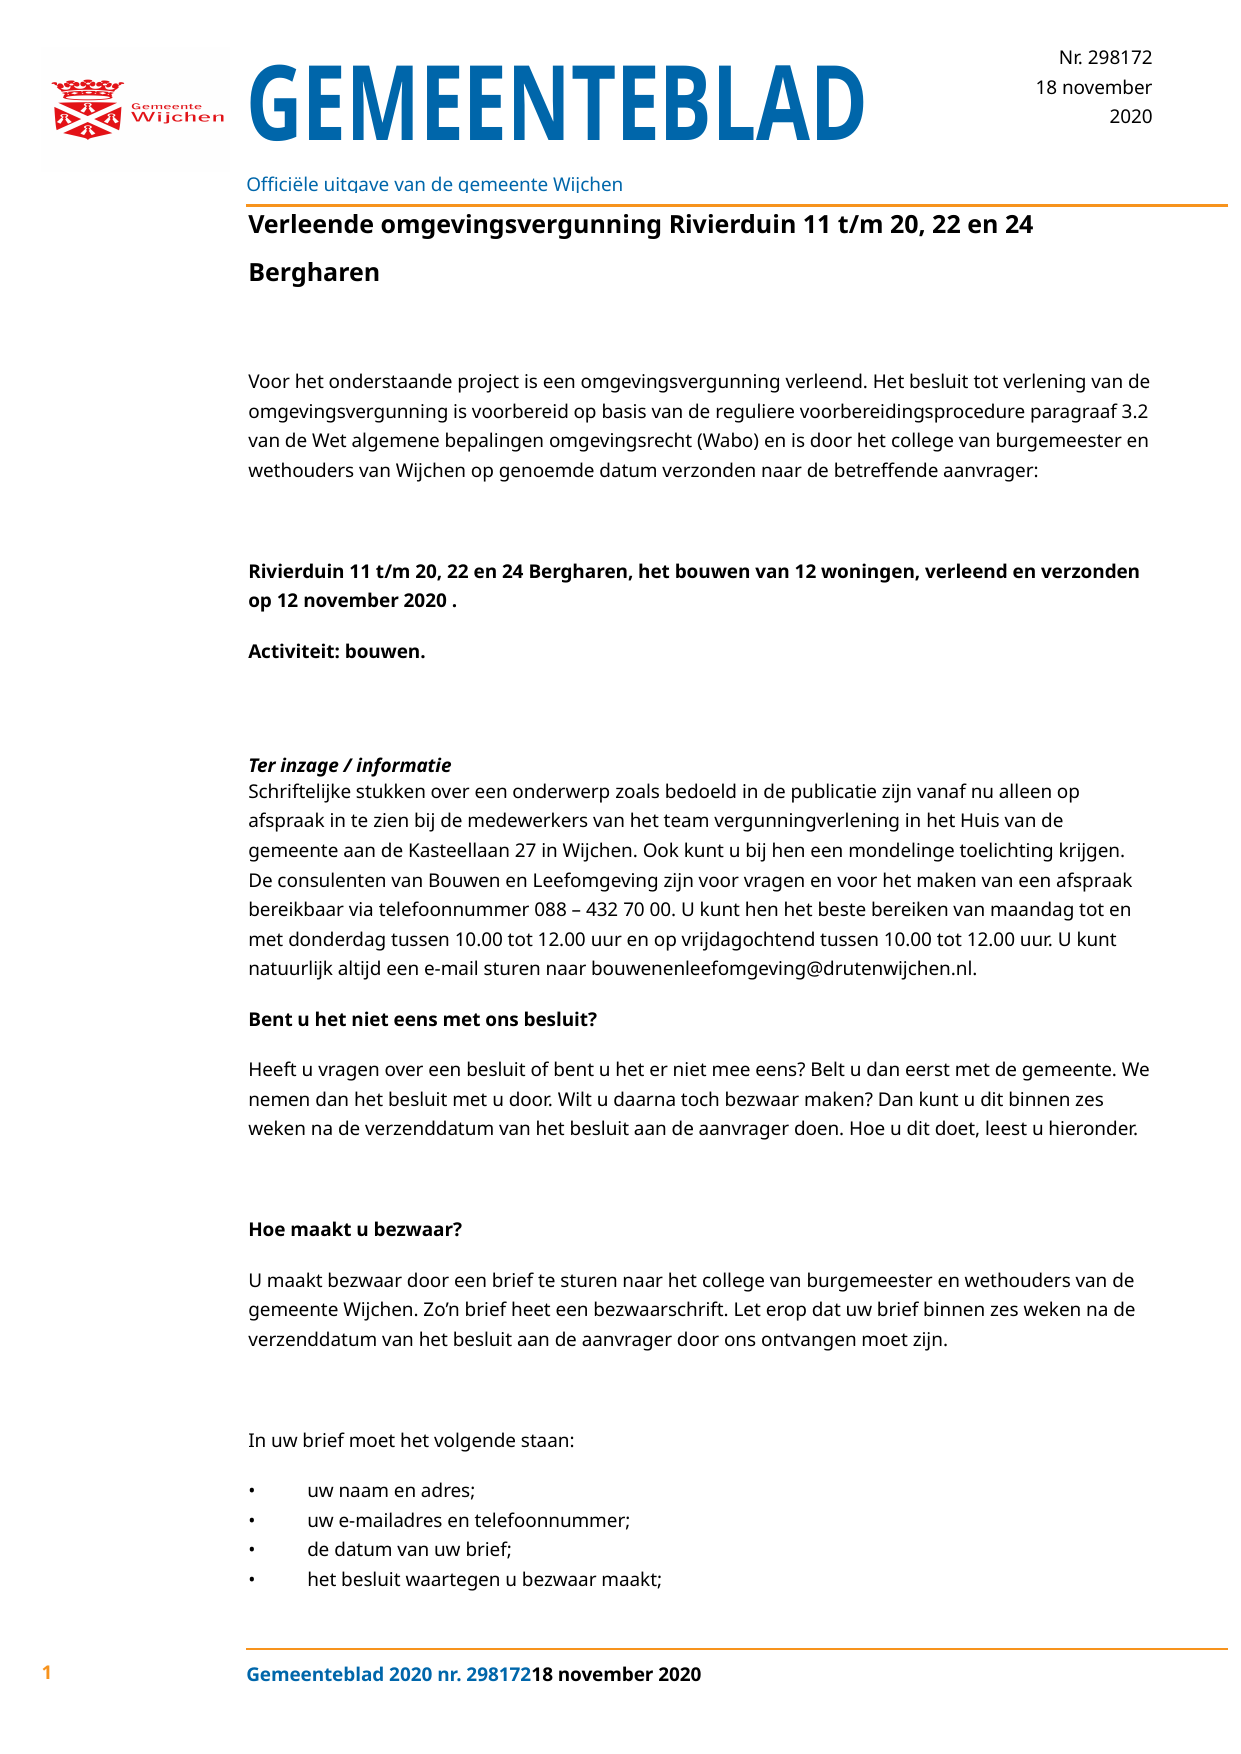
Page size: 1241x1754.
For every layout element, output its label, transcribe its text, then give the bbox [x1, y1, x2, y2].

list uw naam en adres; [248, 1477, 1152, 1503]
text Hoe maakt u bezwaar? [248, 1216, 1152, 1242]
text Heeft u vragen over een besluit of bent u het er niet mee eens? Belt u dan eerst met de gemeente. We nemen dan het besluit met u door. Wilt u daarna toch bezwaar maken? Dan kunt u dit binnen zes weken na de verzenddatum van het besluit aan de aanvrager doen. Hoe u dit doet, leest u hieronder. [248, 1056, 1152, 1141]
text Verleende omgevingsvergunning Rivierduin 11 t/m 20, 22 en 24 Bergharen [248, 207, 1152, 288]
text Activiteit: bouwen. [248, 638, 1152, 664]
list de datum van uw brief; [248, 1536, 1152, 1562]
text Rivierduin 11 t/m 20, 22 en 24 Bergharen, het bouwen van 12 woningen, verleend en verzonden op 12 november 2020 . [248, 558, 1152, 613]
text Ter inzage / informatie [248, 752, 1152, 778]
picture [41, 47, 231, 172]
text U maakt bezwaar door een brief te sturen naar het college van burgemeester en wethouders van de gemeente Wijchen. Zo’n brief heet een bezwaarschrift. Let erop dat uw brief binnen zes weken na de verzenddatum van het besluit aan de aanvrager door ons ontvangen moet zijn. [248, 1267, 1152, 1352]
text Voor het onderstaande project is een omgevingsvergunning verleend. Het besluit tot verlening van de omgevingsvergunning is voorbereid op basis van de reguliere voorbereidingsprocedure paragraaf 3.2 van de Wet algemene bepalingen omgevingsrecht (Wabo) en is door het college van burgemeester en wethouders van Wijchen op genoemde datum verzonden naar de betreffende aanvrager: [248, 368, 1152, 483]
list het besluit waartegen u bezwaar maakt; [248, 1566, 1152, 1592]
text Bent u het niet eens met ons besluit? [248, 1006, 1152, 1032]
text Schriftelijke stukken over een onderwerp zoals bedoeld in de publicatie zijn vanaf nu alleen op afspraak in te zien bij de medewerkers van het team vergunningverlening in het Huis van de gemeente aan de Kasteellaan 27 in Wijchen. Ook kunt u bij hen een mondelinge toelichting krijgen. De consulenten van Bouwen en Leefomgeving zijn voor vragen en voor het maken van een afspraak bereikbaar via telefoonnummer 088 – 432 70 00. U kunt hen het beste bereiken van maandag tot en met donderdag tussen 10.00 tot 12.00 uur en op vrijdagochtend tussen 10.00 tot 12.00 uur. U kunt natuurlijk altijd een e-mail sturen naar bouwenenleefomgeving@drutenwijchen.nl. [248, 778, 1152, 981]
list uw e-mailadres en telefoonnummer; [248, 1507, 1152, 1532]
text In uw brief moet het volgende staan: [248, 1427, 1152, 1452]
